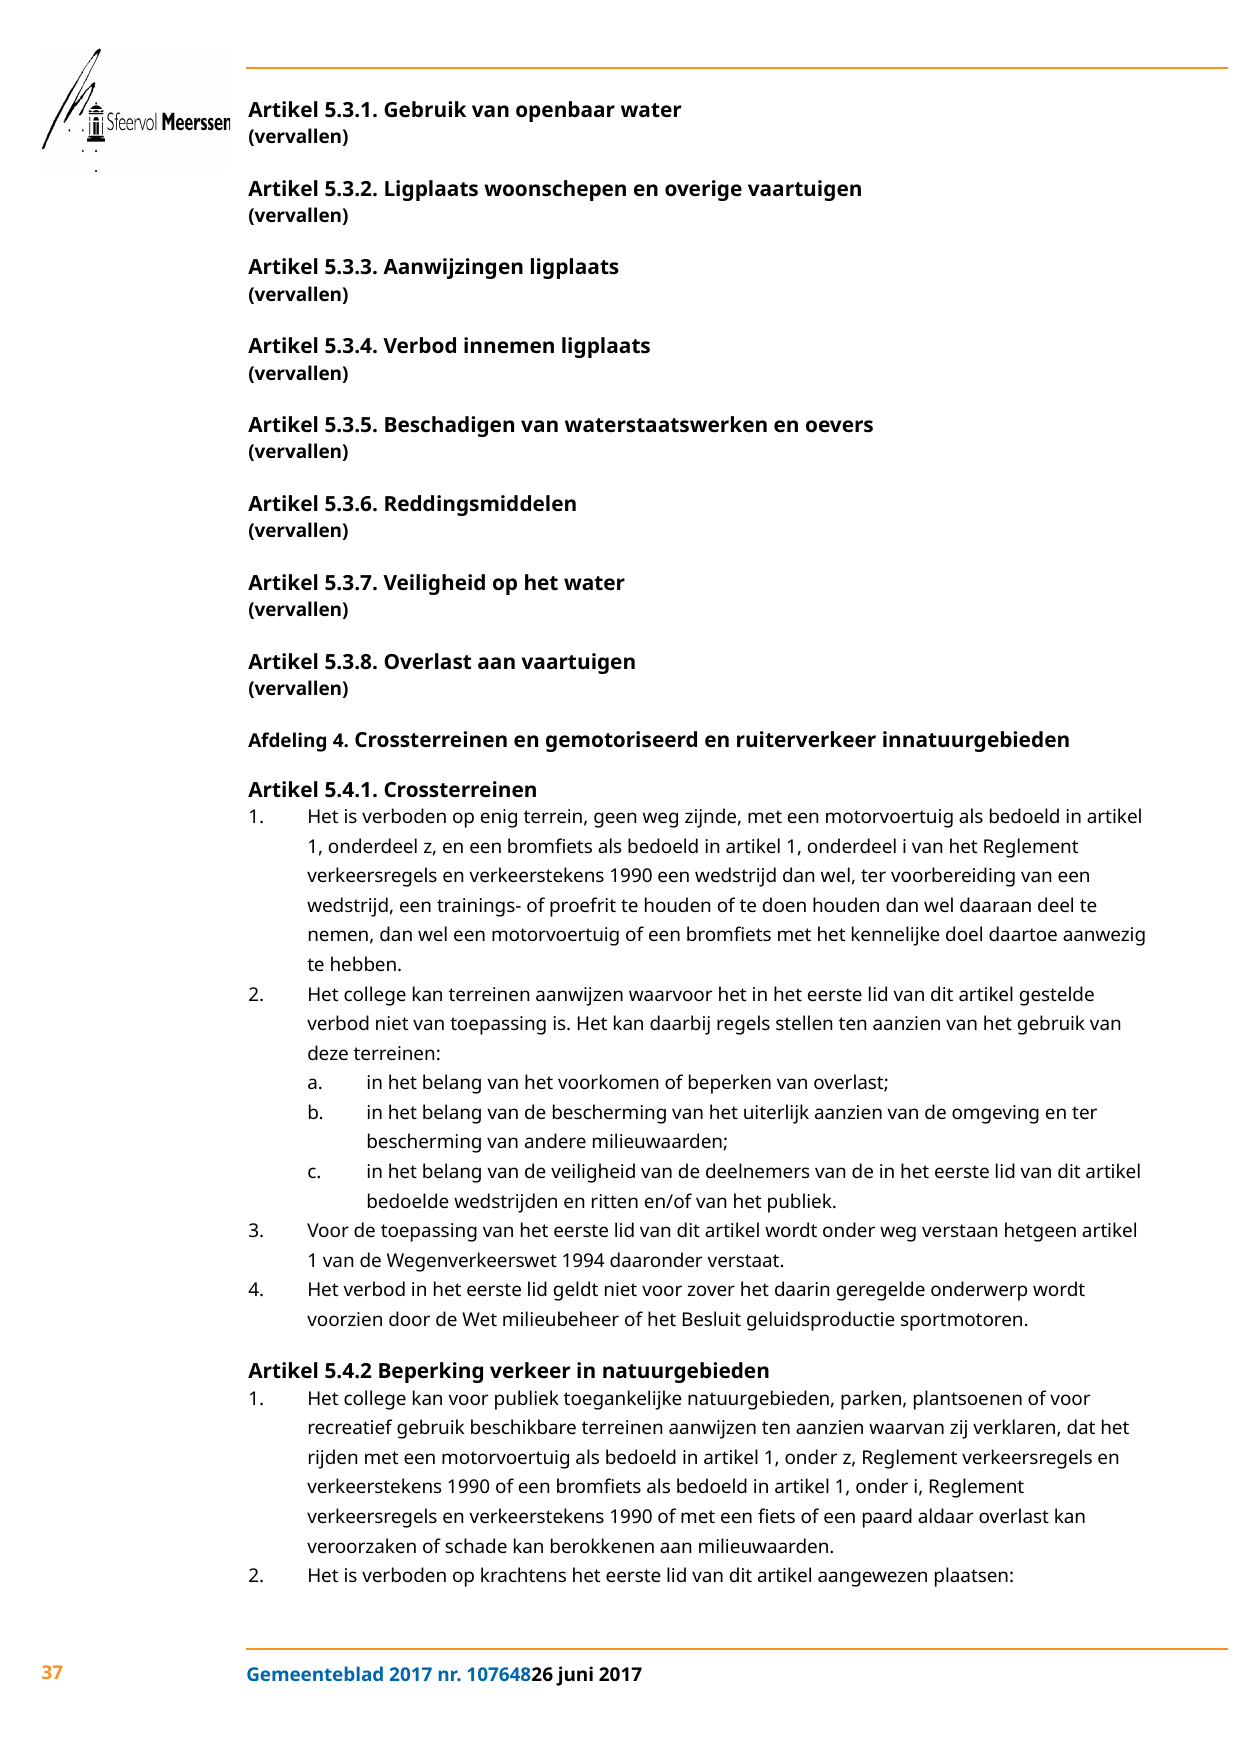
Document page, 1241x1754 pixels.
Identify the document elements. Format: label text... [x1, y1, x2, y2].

list Het college kan terreinen aanwijzen waarvoor het in het eerste lid van dit artikel gestelde verbod niet van toepassing is. Het kan daarbij regels stellen ten aanzien van het gebruik van deze terreinen: [248, 981, 1152, 1066]
list in het belang van het voorkomen of beperken van overlast; [307, 1069, 1152, 1095]
list Het is verboden op krachtens het eerste lid van dit artikel aangewezen plaatsen: [248, 1562, 1152, 1588]
text (vervallen) [248, 517, 1152, 543]
list Voor de toepassing van het eerste lid van dit artikel wordt onder weg verstaan hetgeen artikel 1 van de Wegenverkeerswet 1994 daaronder verstaat. [248, 1217, 1152, 1273]
text (vervallen) [248, 281, 1152, 307]
picture [41, 47, 231, 172]
text (vervallen) [248, 675, 1152, 701]
text (vervallen) [248, 596, 1152, 622]
text Artikel 5.3.8. Overlast aan vaartuigen [248, 647, 1152, 675]
text (vervallen) [248, 360, 1152, 386]
text (vervallen) [248, 439, 1152, 464]
list in het belang van de veiligheid van de deelnemers van de in het eerste lid van dit artikel bedoelde wedstrijden en ritten en/of van het publiek. [307, 1158, 1152, 1213]
text Artikel 5.3.6. Reddingsmiddelen [248, 489, 1152, 517]
text Afdeling 4. Crossterreinen en gemotoriseerd en ruiterverkeer innatuurgebieden [248, 726, 1152, 754]
text Artikel 5.4.2 Beperking verkeer in natuurgebieden [248, 1357, 1152, 1385]
list Het is verboden op enig terrein, geen weg zijnde, met een motorvoertuig als bedoeld in artikel 1, onderdeel z, en een bromfiets als bedoeld in artikel 1, onderdeel i van het Reglement verkeersregels en verkeerstekens 1990 een wedstrijd dan wel, ter voorbereiding van een wedstrijd, een trainings- of proefrit te houden of te doen houden dan wel daaraan deel te nemen, dan wel een motorvoertuig of een bromfiets met het kennelijke doel daartoe aanwezig te hebben. [248, 803, 1152, 977]
text Artikel 5.3.1. Gebruik van openbaar water [248, 95, 1152, 123]
list Het college kan voor publiek toegankelijke natuurgebieden, parken, plantsoenen of voor recreatief gebruik beschikbare terreinen aanwijzen ten aanzien waarvan zij verklaren, dat het rijden met een motorvoertuig als bedoeld in artikel 1, onder z, Reglement verkeersregels en verkeerstekens 1990 of een bromfiets als bedoeld in artikel 1, onder i, Reglement verkeersregels en verkeerstekens 1990 of met een fiets of een paard aldaar overlast kan veroorzaken of schade kan berokkenen aan milieuwaarden. [248, 1385, 1152, 1559]
text Artikel 5.3.2. Ligplaats woonschepen en overige vaartuigen [248, 174, 1152, 202]
text Artikel 5.3.7. Veiligheid op het water [248, 568, 1152, 596]
list Het verbod in het eerste lid geldt niet voor zover het daarin geregelde onderwerp wordt voorzien door de Wet milieubeheer of het Besluit geluidsproductie sportmotoren. [248, 1277, 1152, 1332]
text Artikel 5.3.5. Beschadigen van waterstaatswerken en oevers [248, 410, 1152, 439]
text (vervallen) [248, 123, 1152, 149]
list in het belang van de bescherming van het uiterlijk aanzien van de omgeving en ter bescherming van andere milieuwaarden; [307, 1099, 1152, 1154]
text Artikel 5.4.1. Crossterreinen [248, 775, 1152, 803]
text Artikel 5.3.3. Aanwijzingen ligplaats [248, 252, 1152, 281]
text (vervallen) [248, 202, 1152, 228]
text Artikel 5.3.4. Verbod innemen ligplaats [248, 331, 1152, 360]
